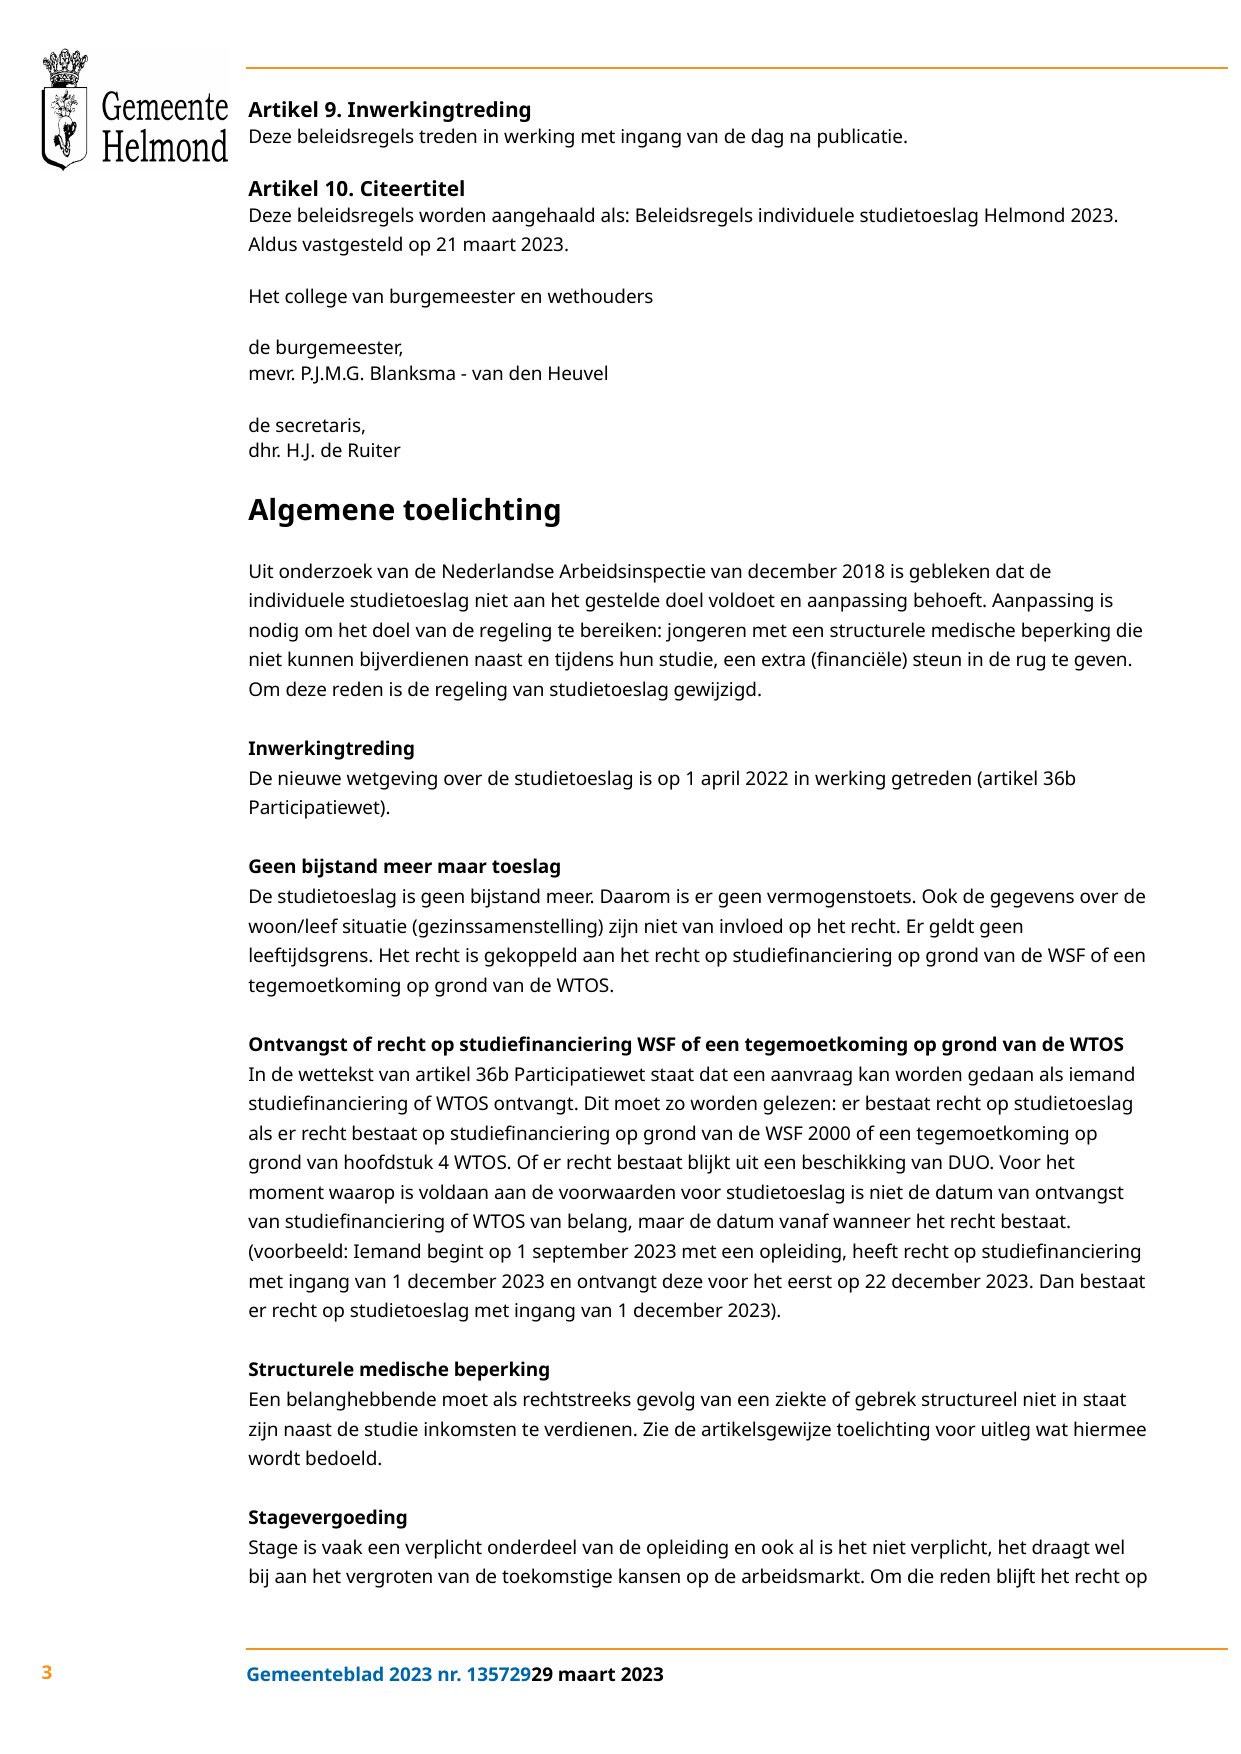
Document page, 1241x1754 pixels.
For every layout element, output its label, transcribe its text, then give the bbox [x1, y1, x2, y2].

text Geen bijstand meer maar toeslag [248, 854, 1152, 879]
text dhr. H.J. de Ruiter [248, 437, 1152, 463]
text Artikel 9. Inwerkingtreding [248, 95, 1152, 123]
text Een belanghebbende moet als rechtstreeks gevolg van een ziekte of gebrek structureel niet in staat zijn naast de studie inkomsten te verdienen. Zie de artikelsgewijze toelichting voor uitleg wat hiermee wordt bedoeld. [248, 1386, 1152, 1471]
text In de wettekst van artikel 36b Participatiewet staat dat een aanvraag kan worden gedaan als iemand studiefinanciering of WTOS ontvangt. Dit moet zo worden gelezen: er bestaat recht op studietoeslag als er recht bestaat op studiefinanciering op grond van de WSF 2000 of een tegemoetkoming op grond van hoofdstuk 4 WTOS. Of er recht bestaat blijkt uit een beschikking van DUO. Voor het moment waarop is voldaan aan de voorwaarden voor studietoeslag is niet de datum van ontvangst van studiefinanciering of WTOS van belang, maar de datum vanaf wanneer het recht bestaat. [248, 1061, 1152, 1234]
text Ontvangst of recht op studiefinanciering WSF of een tegemoetkoming op grond van de WTOS [248, 1031, 1152, 1057]
text Artikel 10. Citeertitel [248, 174, 1152, 202]
text de secretaris, [248, 412, 1152, 437]
text Stagevergoeding [248, 1504, 1152, 1530]
text De studietoeslag is geen bijstand meer. Daarom is er geen vermogenstoets. Ook de gegevens over de woon/leef situatie (gezinssamenstelling) zijn niet van invloed op het recht. Er geldt geen leeftijdsgrens. Het recht is gekoppeld aan het recht op studiefinanciering op grond van de WSF of een tegemoetkoming op grond van de WTOS. [248, 883, 1152, 998]
text Algemene toelichting [248, 489, 1152, 529]
text Structurele medische beperking [248, 1357, 1152, 1382]
text Uit onderzoek van de Nederlandse Arbeidsinspectie van december 2018 is gebleken dat de individuele studietoeslag niet aan het gestelde doel voldoet en aanpassing behoeft. Aanpassing is nodig om het doel van de regeling te bereiken: jongeren met een structurele medische beperking die niet kunnen bijverdienen naast en tijdens hun studie, een extra (financiële) steun in de rug te geven. Om deze reden is de regeling van studietoeslag gewijzigd. [248, 558, 1152, 702]
text Het college van burgemeester en wethouders [248, 283, 1152, 309]
text de burgemeester, [248, 334, 1152, 360]
text Inwerkingtreding [248, 735, 1152, 761]
picture [41, 47, 231, 172]
text Deze beleidsregels treden in werking met ingang van de dag na publicatie. [248, 123, 1152, 149]
text Deze beleidsregels worden aangehaald als: Beleidsregels individuele studietoeslag Helmond 2023. [248, 202, 1152, 228]
text Stage is vaak een verplicht onderdeel van de opleiding en ook al is het niet verplicht, het draagt wel bij aan het vergroten van de toekomstige kansen op de arbeidsmarkt. Om die reden blijft het recht op [248, 1534, 1152, 1589]
text mevr. P.J.M.G. Blanksma - van den Heuvel [248, 360, 1152, 386]
text Aldus vastgesteld op 21 maart 2023. [248, 232, 1152, 257]
text (voorbeeld: Iemand begint op 1 september 2023 met een opleiding, heeft recht op studiefinanciering met ingang van 1 december 2023 en ontvangt deze voor het eerst op 22 december 2023. Dan bestaat er recht op studietoeslag met ingang van 1 december 2023). [248, 1238, 1152, 1323]
text De nieuwe wetgeving over de studietoeslag is op 1 april 2022 in werking getreden (artikel 36b Participatiewet). [248, 765, 1152, 820]
